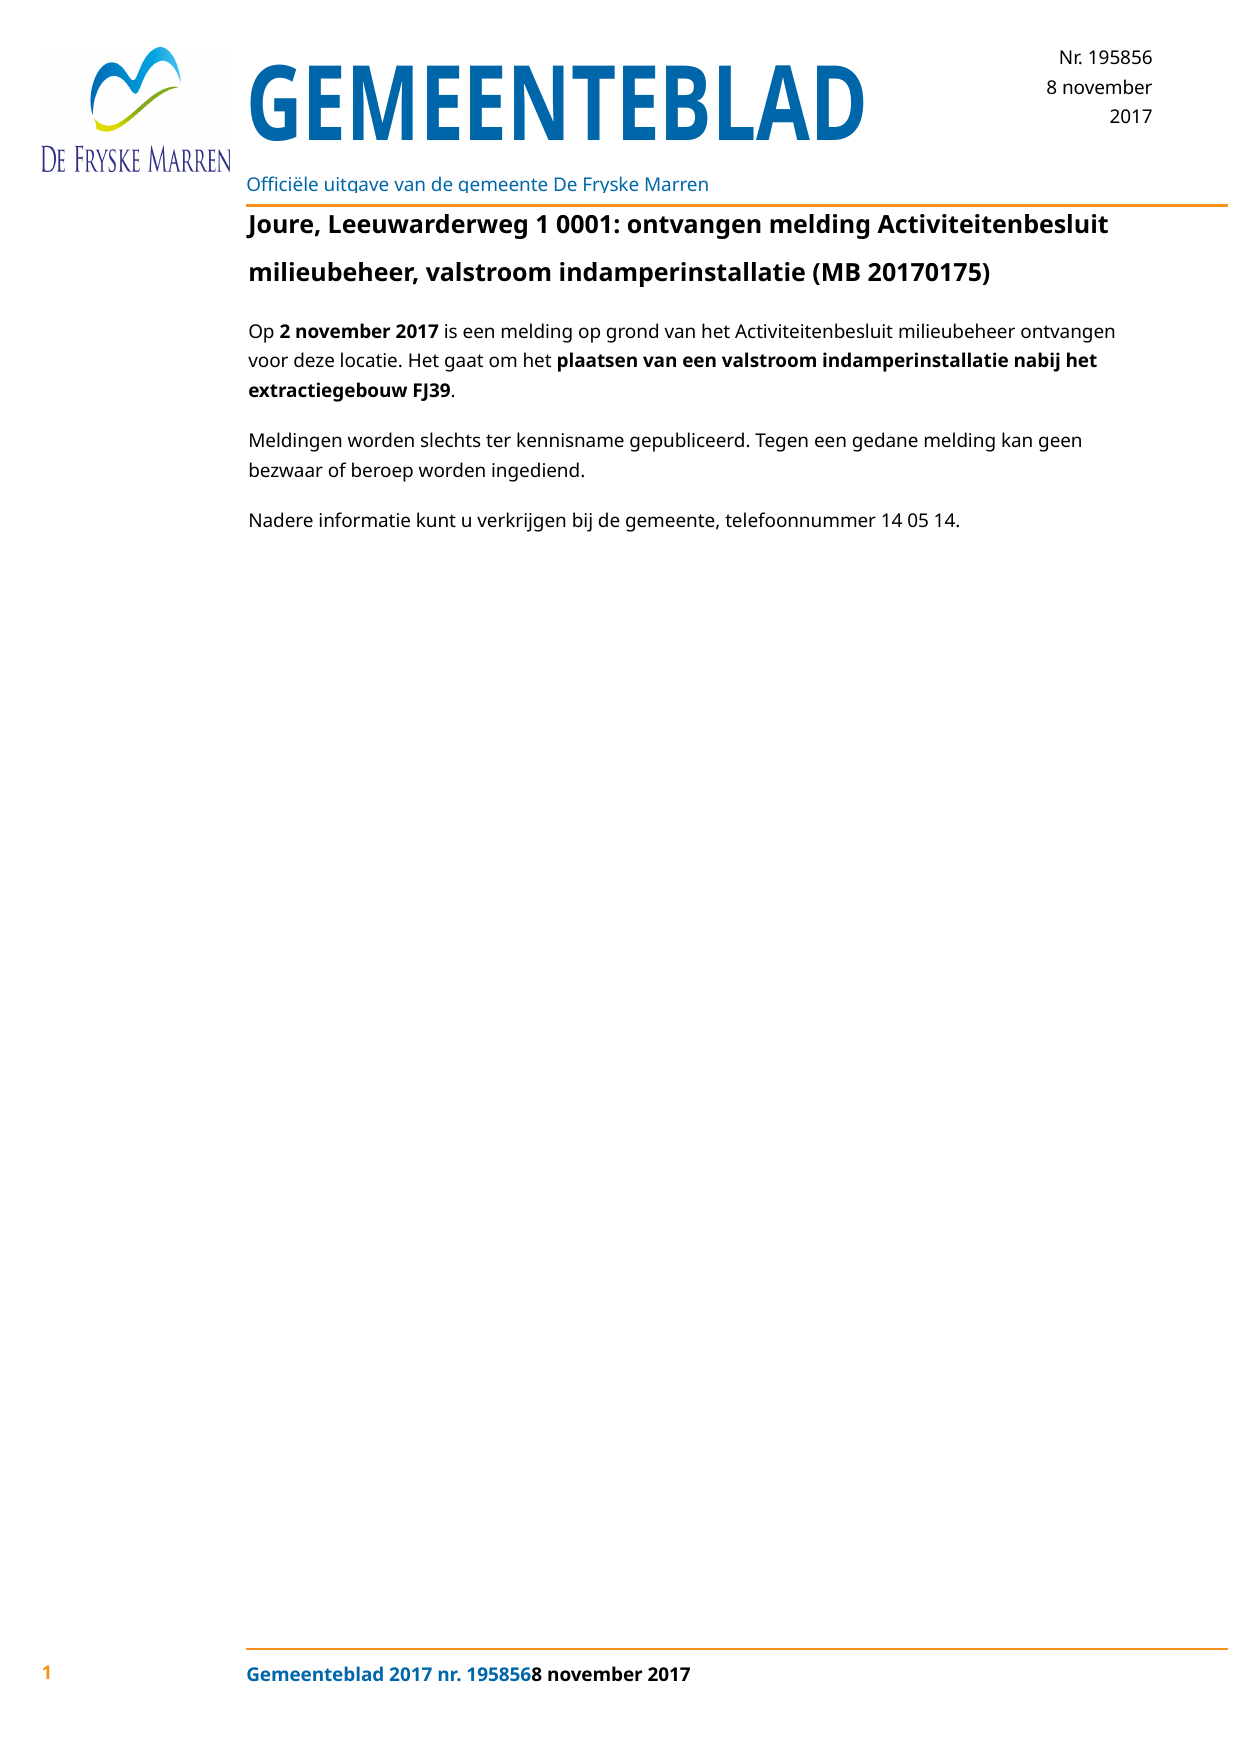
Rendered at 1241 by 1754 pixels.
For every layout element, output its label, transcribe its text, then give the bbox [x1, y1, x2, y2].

text Op 2 november 2017 is een melding op grond van het Activiteitenbesluit milieubeheer ontvangen voor deze locatie. Het gaat om het plaatsen van een valstroom indamperinstallatie nabij het extractiegebouw FJ39. [248, 318, 1152, 403]
text Meldingen worden slechts ter kennisname gepubliceerd. Tegen een gedane melding kan geen bezwaar of beroep worden ingediend. [248, 427, 1152, 483]
text Nadere informatie kunt u verkrijgen bij de gemeente, telefoonnummer 14 05 14. [248, 507, 1152, 533]
text Joure, Leeuwarderweg 1 0001: ontvangen melding Activiteitenbesluit milieubeheer, valstroom indamperinstallatie (MB 20170175) [248, 207, 1152, 288]
picture [41, 47, 231, 172]
